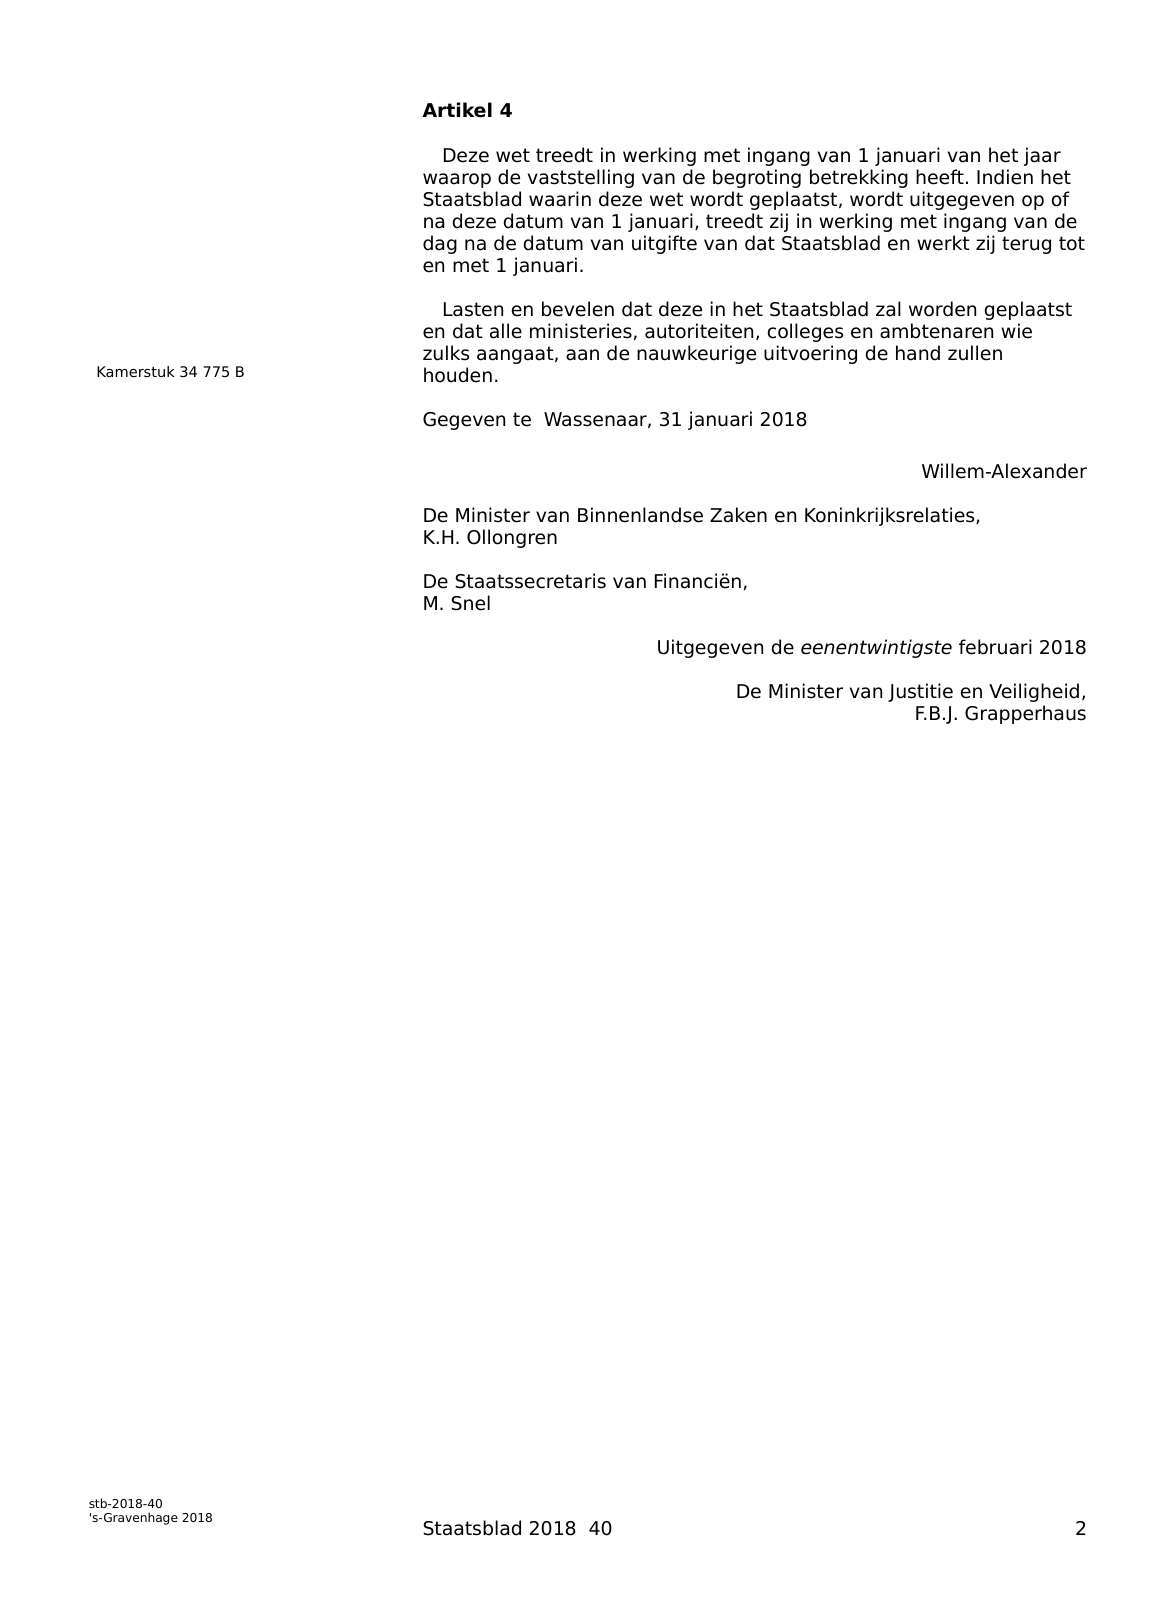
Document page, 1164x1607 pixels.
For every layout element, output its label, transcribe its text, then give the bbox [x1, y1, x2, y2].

text Gegeven te Wassenaar, 31 januari 2018 [422, 409, 1087, 431]
text Kamerstuk 34 775 B [77, 363, 396, 381]
text 's-Gravenhage 2018 [88, 1511, 323, 1525]
text De Minister van Justitie en Veiligheid, F.B.J. Grapperhaus [422, 681, 1087, 725]
text De Minister van Binnenlandse Zaken en Koninkrijksrelaties, K.H. Ollongren [422, 505, 1087, 549]
text Lasten en bevelen dat deze in het Staatsblad zal worden geplaatst en dat alle ministeries, autoriteiten, colleges en ambtenaren wie zulks aangaat, aan de nauwkeurige uitvoering de hand zullen houden. [422, 299, 1087, 387]
subtitle Artikel 4 [422, 100, 1087, 122]
text De Staatssecretaris van Financiën, M. Snel [422, 571, 1087, 615]
text Uitgegeven de eenentwintigste februari 2018 [422, 637, 1087, 659]
text Deze wet treedt in werking met ingang van 1 januari van het jaar waarop de vaststelling van de begroting betrekking heeft. Indien het Staatsblad waarin deze wet wordt geplaatst, wordt uitgegeven op of na deze datum van 1 januari, treedt zij in werking met ingang van de dag na de datum van uitgifte van dat Staatsblad en werkt zij terug tot en met 1 januari. [422, 144, 1087, 276]
text Willem-Alexander [422, 461, 1087, 483]
text stb-2018-40 [88, 1497, 323, 1511]
